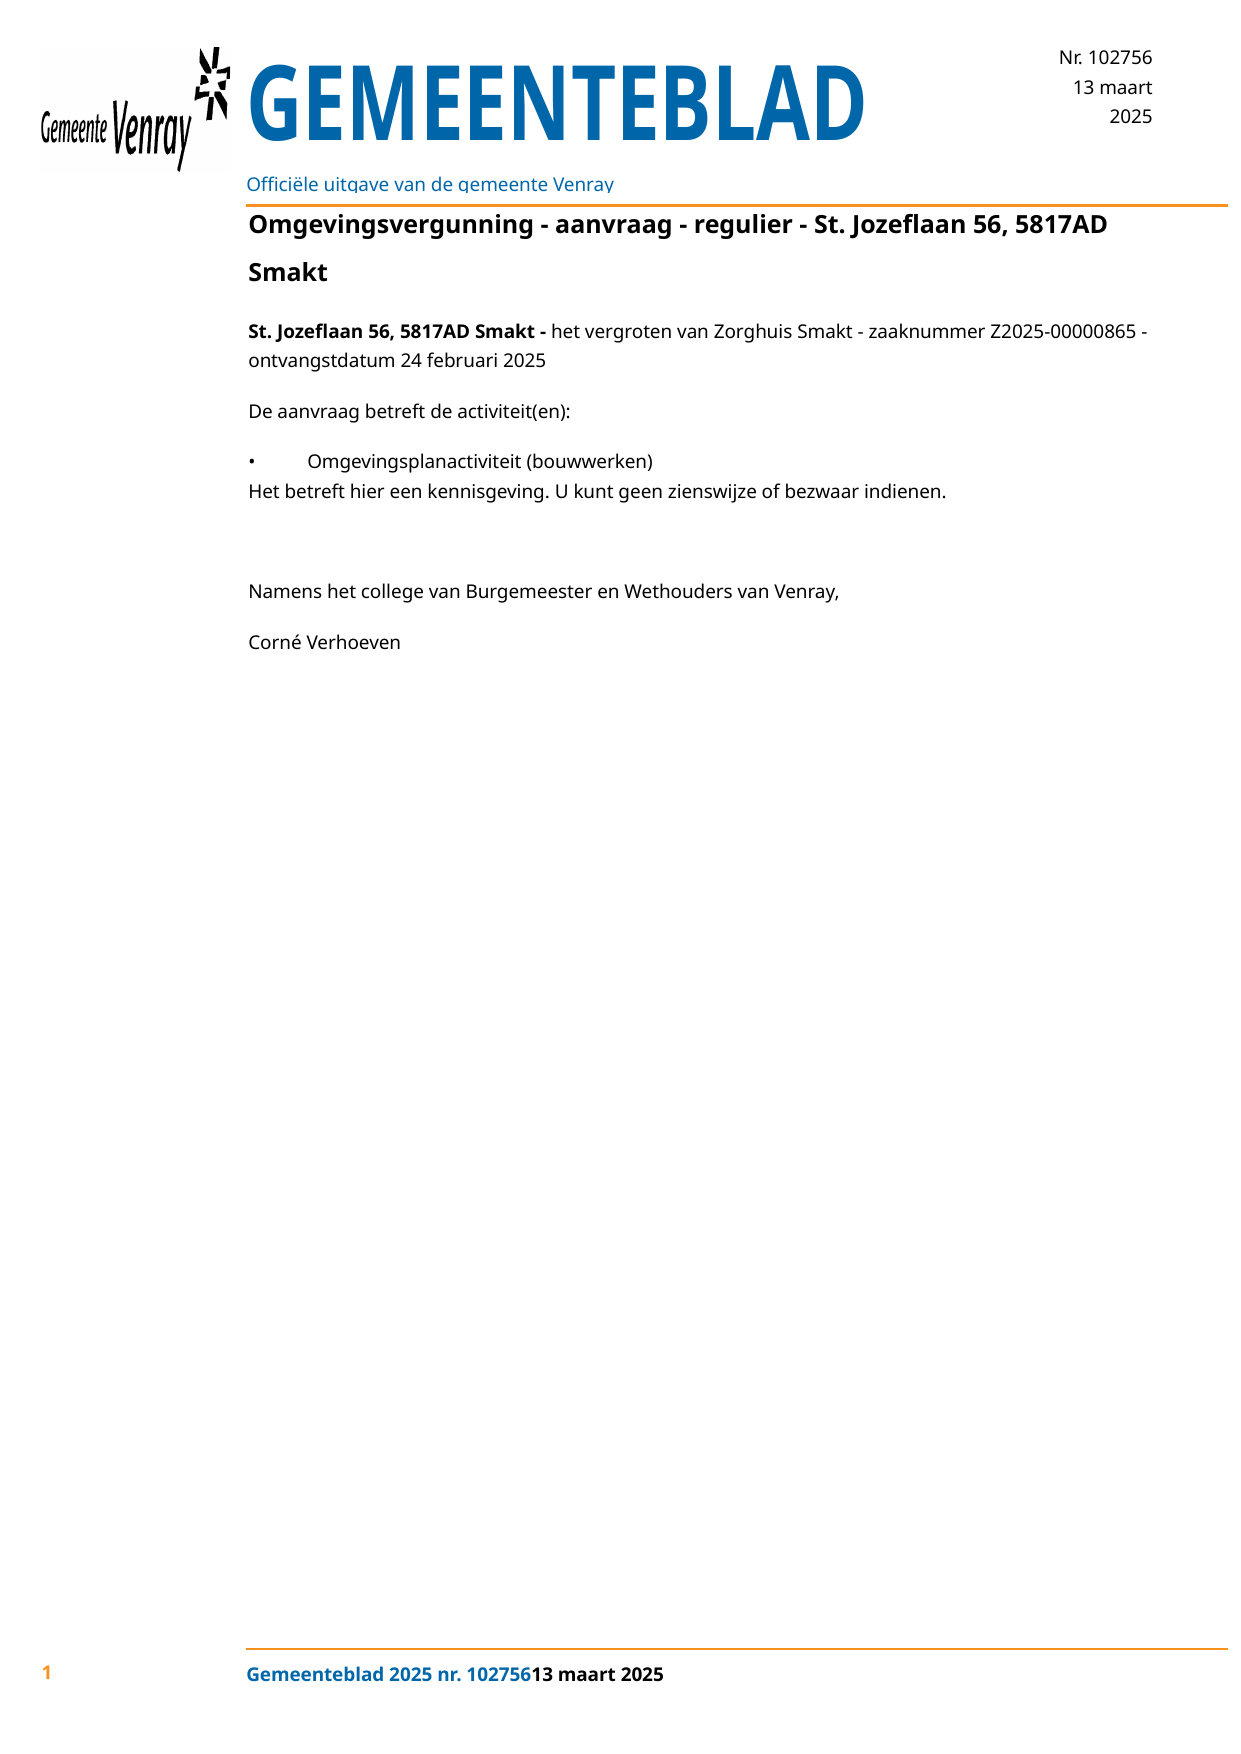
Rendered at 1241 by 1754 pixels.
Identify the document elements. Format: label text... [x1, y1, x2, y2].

picture [41, 47, 231, 172]
text Omgevingsvergunning - aanvraag - regulier - St. Jozeflaan 56, 5817AD Smakt [248, 207, 1152, 288]
text Het betreft hier een kennisgeving. U kunt geen zienswijze of bezwaar indienen. [248, 478, 1152, 504]
text De aanvraag betreft de activiteit(en): [248, 398, 1152, 424]
list Omgevingsplanactiviteit (bouwwerken) [248, 448, 1152, 474]
text St. Jozeflaan 56, 5817AD Smakt - het vergroten van Zorghuis Smakt - zaaknummer Z2025-00000865 - ontvangstdatum 24 februari 2025 [248, 318, 1152, 373]
text Namens het college van Burgemeester en Wethouders van Venray, [248, 579, 1152, 604]
text Corné Verhoeven [248, 629, 1152, 655]
